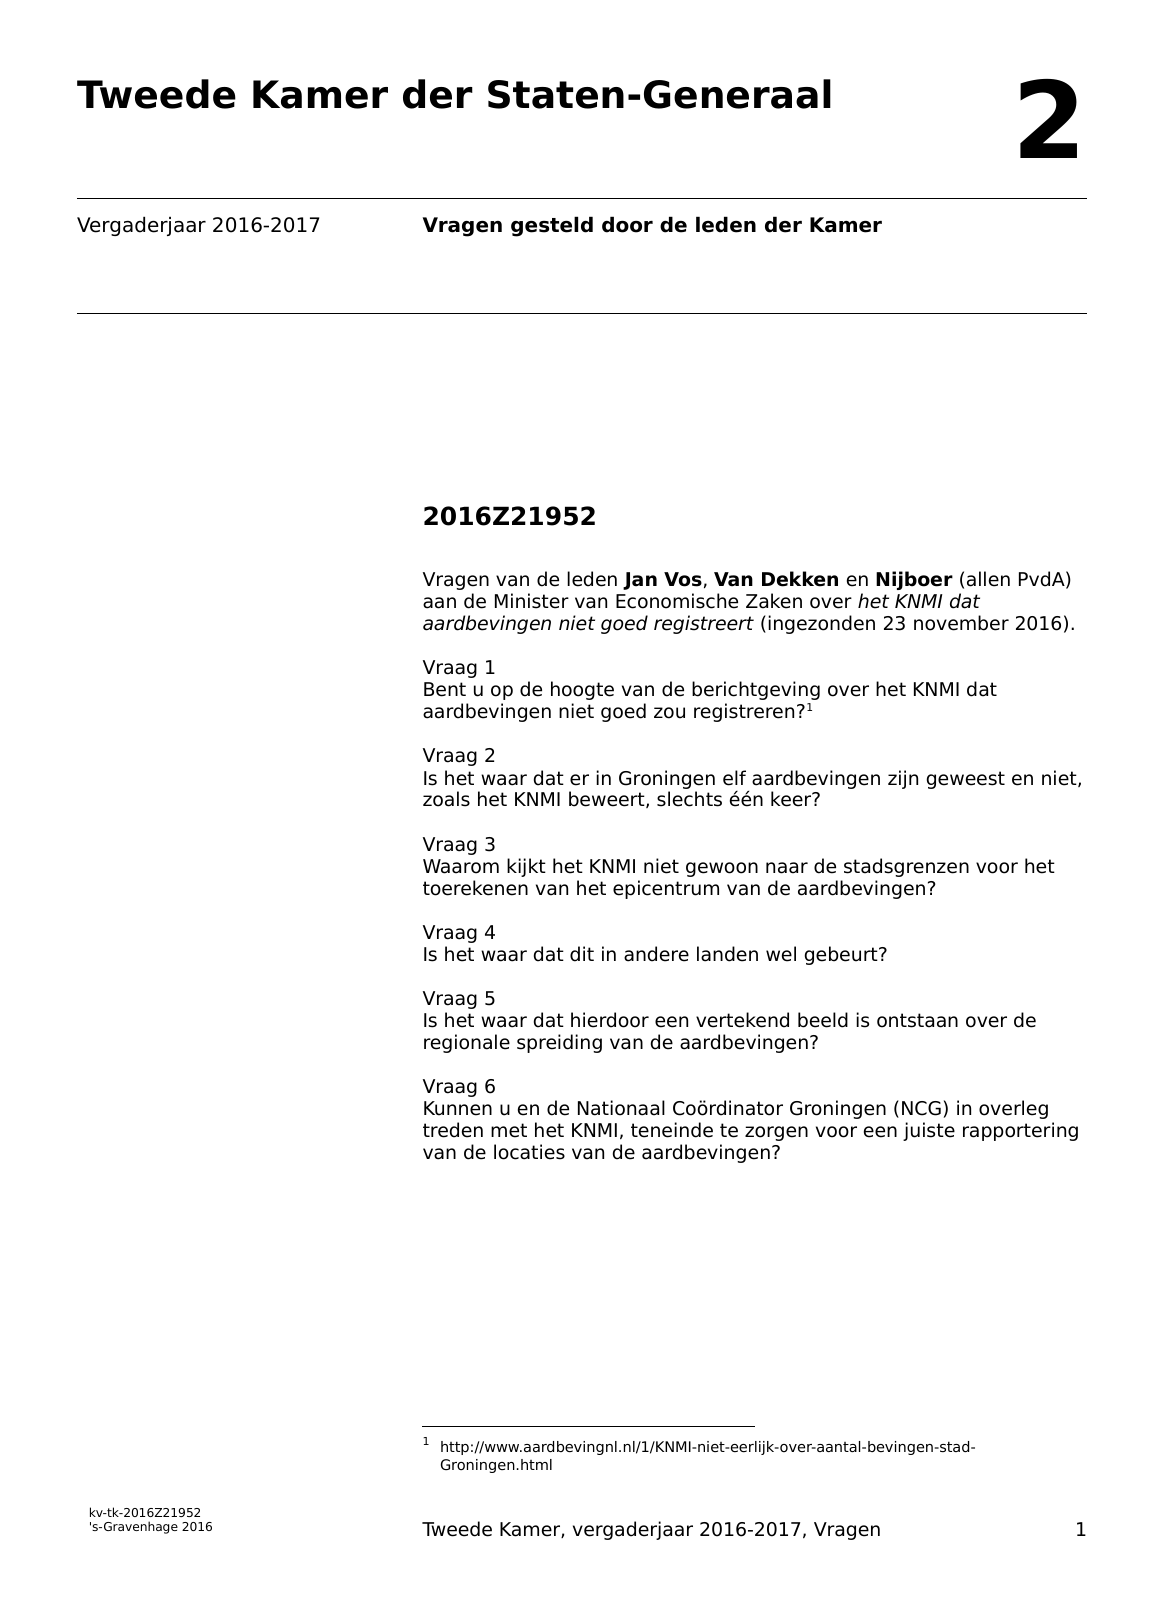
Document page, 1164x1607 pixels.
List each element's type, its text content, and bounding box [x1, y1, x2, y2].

table_cell Vergaderjaar 2016-2017 [77, 199, 422, 313]
text Is het waar dat hierdoor een vertekend beeld is ontstaan over de regionale spreiding van de aardbevingen? [422, 1010, 1087, 1054]
text Kunnen u en de Nationaal Coördinator Groningen (NCG) in overleg treden met het KNMI, teneinde te zorgen voor een juiste rapportering van de locaties van de aardbevingen? [422, 1098, 1087, 1164]
text Vraag 4 [422, 922, 1087, 944]
text kv-tk-2016Z21952 [88, 1506, 323, 1520]
text Vraag 1 [422, 657, 1087, 679]
text Is het waar dat dit in andere landen wel gebeurt? [422, 944, 1087, 966]
text Vraag 5 [422, 988, 1087, 1010]
text Is het waar dat er in Groningen elf aardbevingen zijn geweest en niet, zoals het KNMI beweert, slechts één keer? [422, 767, 1087, 811]
text Vraag 6 [422, 1076, 1087, 1098]
text Vragen van de leden Jan Vos, Van Dekken en Nijboer (allen PvdA) aan de Minister van Economische Zaken over het KNMI dat aardbevingen niet goed registreert (ingezonden 23 november 2016). [422, 569, 1087, 635]
text 2016Z21952 [422, 502, 1087, 531]
text Vraag 3 [422, 833, 1087, 856]
table_header Tweede Kamer der Staten-Generaal [77, 59, 886, 198]
text Waarom kijkt het KNMI niet gewoon naar de stadsgrenzen voor het toerekenen van het epicentrum van de aardbevingen? [422, 856, 1087, 899]
text 's-Gravenhage 2016 [88, 1520, 323, 1534]
text Vraag 2 [422, 745, 1087, 767]
text http://www.aardbevingnl.nl/1/KNMI-niet-eerlijk-over-aantal-bevingen-stad-Groningen.html [422, 1435, 1087, 1474]
text Bent u op de hoogte van de berichtgeving over het KNMI dat aardbevingen niet goed zou registreren? [422, 679, 1087, 723]
table_cell Vragen gesteld door de leden der Kamer [422, 199, 1087, 313]
table_header 2 [886, 59, 1087, 198]
